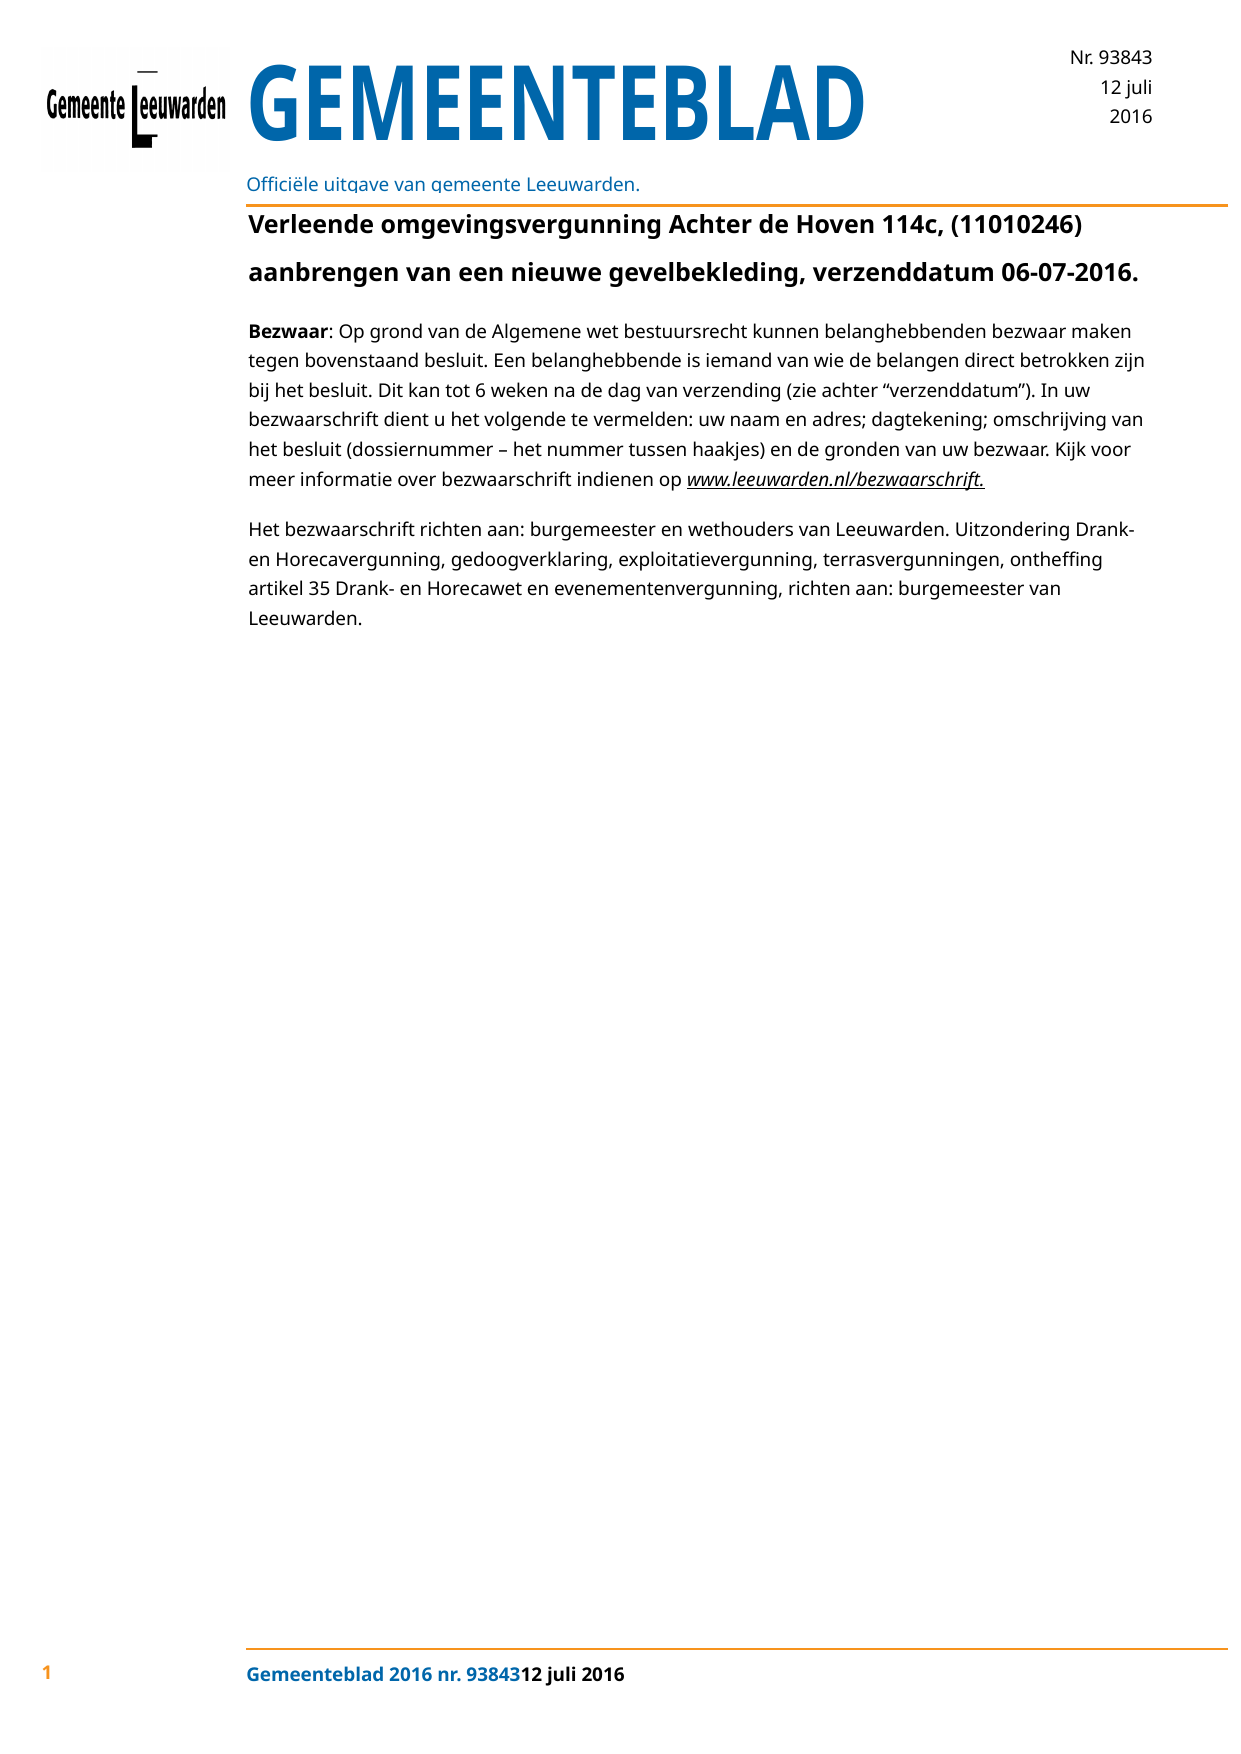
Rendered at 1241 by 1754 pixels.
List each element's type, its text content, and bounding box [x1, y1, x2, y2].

text Bezwaar: Op grond van de Algemene wet bestuursrecht kunnen belanghebbenden bezwaar maken tegen bovenstaand besluit. Een belanghebbende is iemand van wie de belangen direct betrokken zijn bij het besluit. Dit kan tot 6 weken na de dag van verzending (zie achter “verzenddatum”). In uw bezwaarschrift dient u het volgende te vermelden: uw naam en adres; dagtekening; omschrijving van het besluit (dossiernummer – het nummer tussen haakjes) en de gronden van uw bezwaar. Kijk voor meer informatie over bezwaarschrift indienen op www.leeuwarden.nl/bezwaarschrift. [248, 318, 1152, 492]
text Verleende omgevingsvergunning Achter de Hoven 114c, (11010246) aanbrengen van een nieuwe gevelbekleding, verzenddatum 06-07-2016. [248, 207, 1152, 288]
text Het bezwaarschrift richten aan: burgemeester en wethouders van Leeuwarden. Uitzondering Drank- en Horecavergunning, gedoogverklaring, exploitatievergunning, terrasvergunningen, ontheffing artikel 35 Drank- en Horecawet en evenementenvergunning, richten aan: burgemeester van Leeuwarden. [248, 516, 1152, 631]
picture [41, 47, 231, 172]
